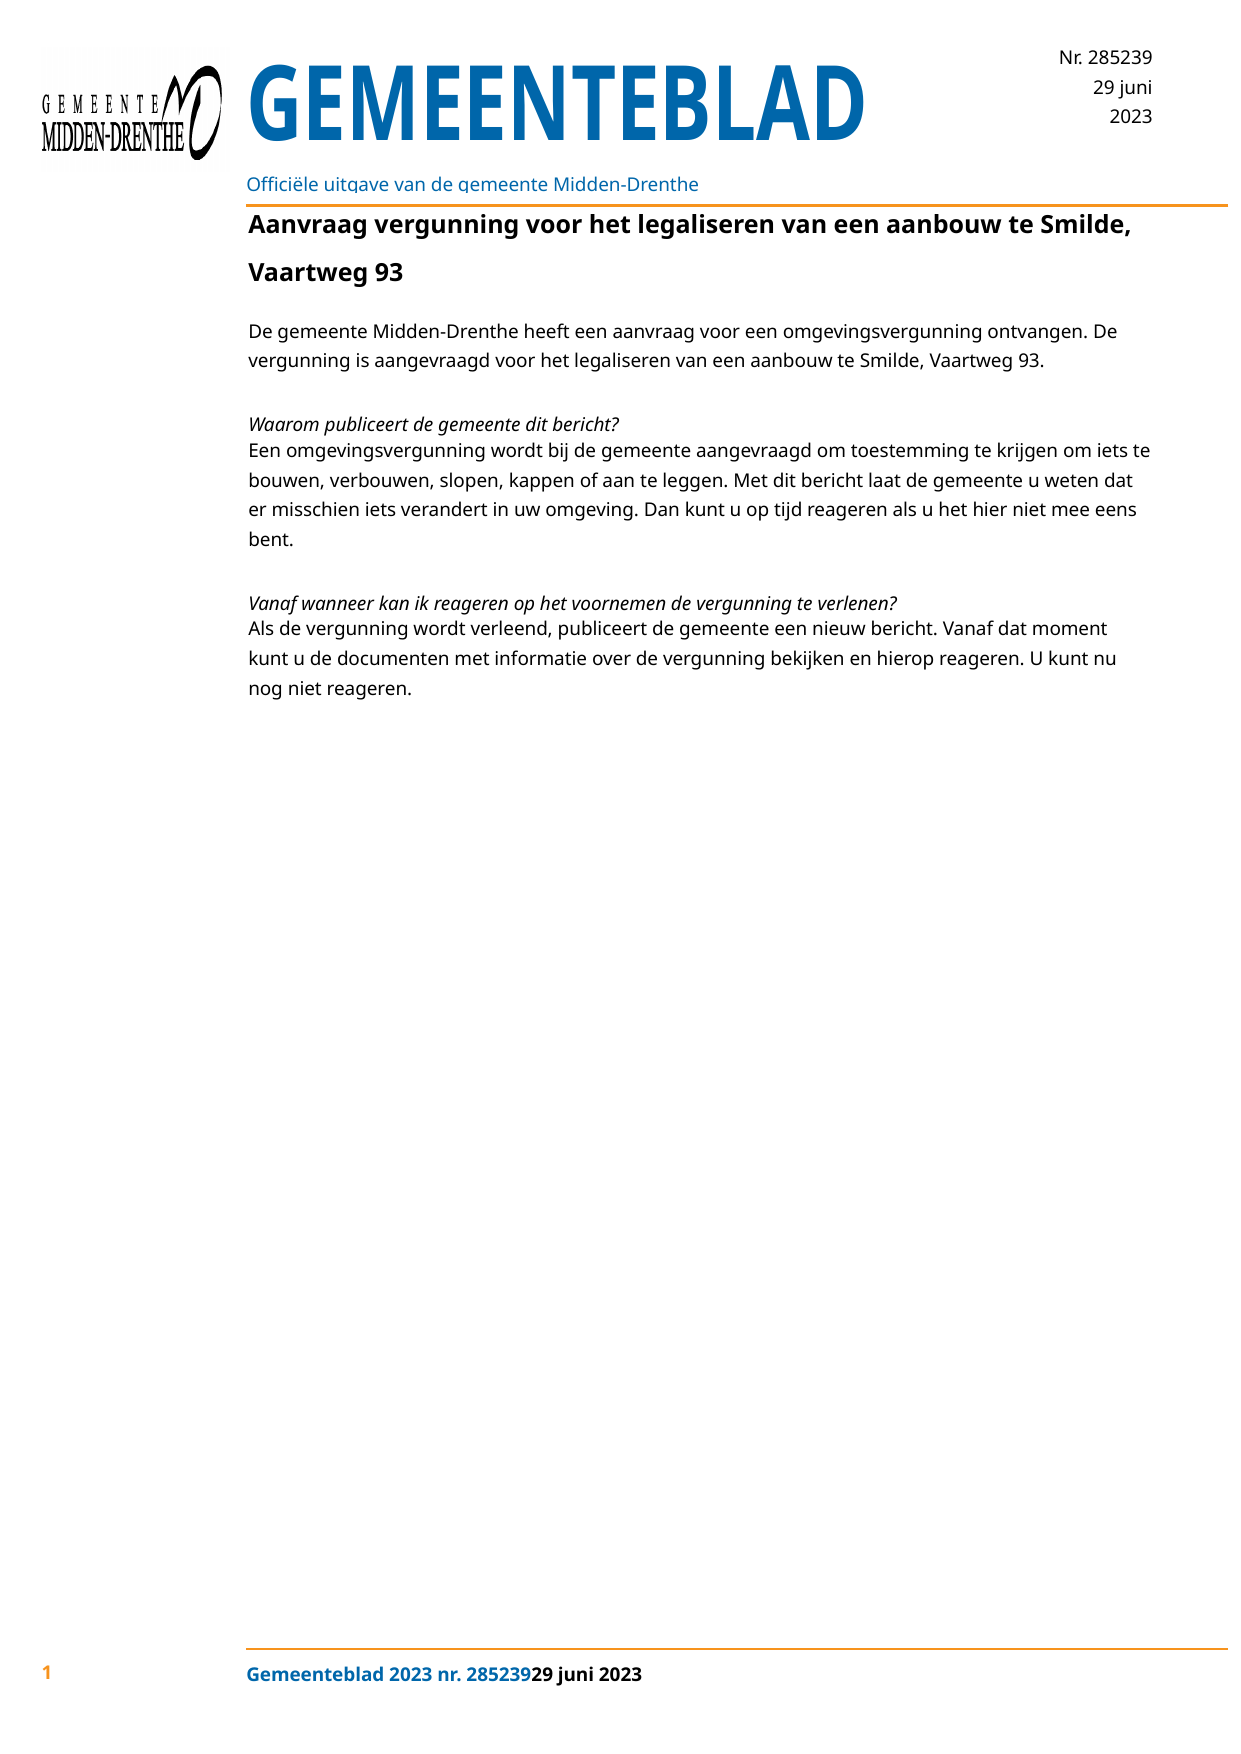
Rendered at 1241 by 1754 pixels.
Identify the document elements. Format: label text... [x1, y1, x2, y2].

text De gemeente Midden-Drenthe heeft een aanvraag voor een omgevingsvergunning ontvangen. De vergunning is aangevraagd voor het legaliseren van een aanbouw te Smilde, Vaartweg 93. [248, 318, 1152, 373]
text Aanvraag vergunning voor het legaliseren van een aanbouw te Smilde, Vaartweg 93 [248, 207, 1152, 288]
text Vanaf wanneer kan ik reageren op het voornemen de vergunning te verlenen? [248, 590, 1152, 616]
text Als de vergunning wordt verleend, publiceert de gemeente een nieuw bericht. Vanaf dat moment kunt u de documenten met informatie over de vergunning bekijken en hierop reageren. U kunt nu nog niet reageren. [248, 616, 1152, 701]
picture [41, 47, 231, 172]
text Waarom publiceert de gemeente dit bericht? [248, 411, 1152, 437]
text Een omgevingsvergunning wordt bij de gemeente aangevraagd om toestemming te krijgen om iets te bouwen, verbouwen, slopen, kappen of aan te leggen. Met dit bericht laat de gemeente u weten dat er misschien iets verandert in uw omgeving. Dan kunt u op tijd reageren als u het hier niet mee eens bent. [248, 437, 1152, 552]
